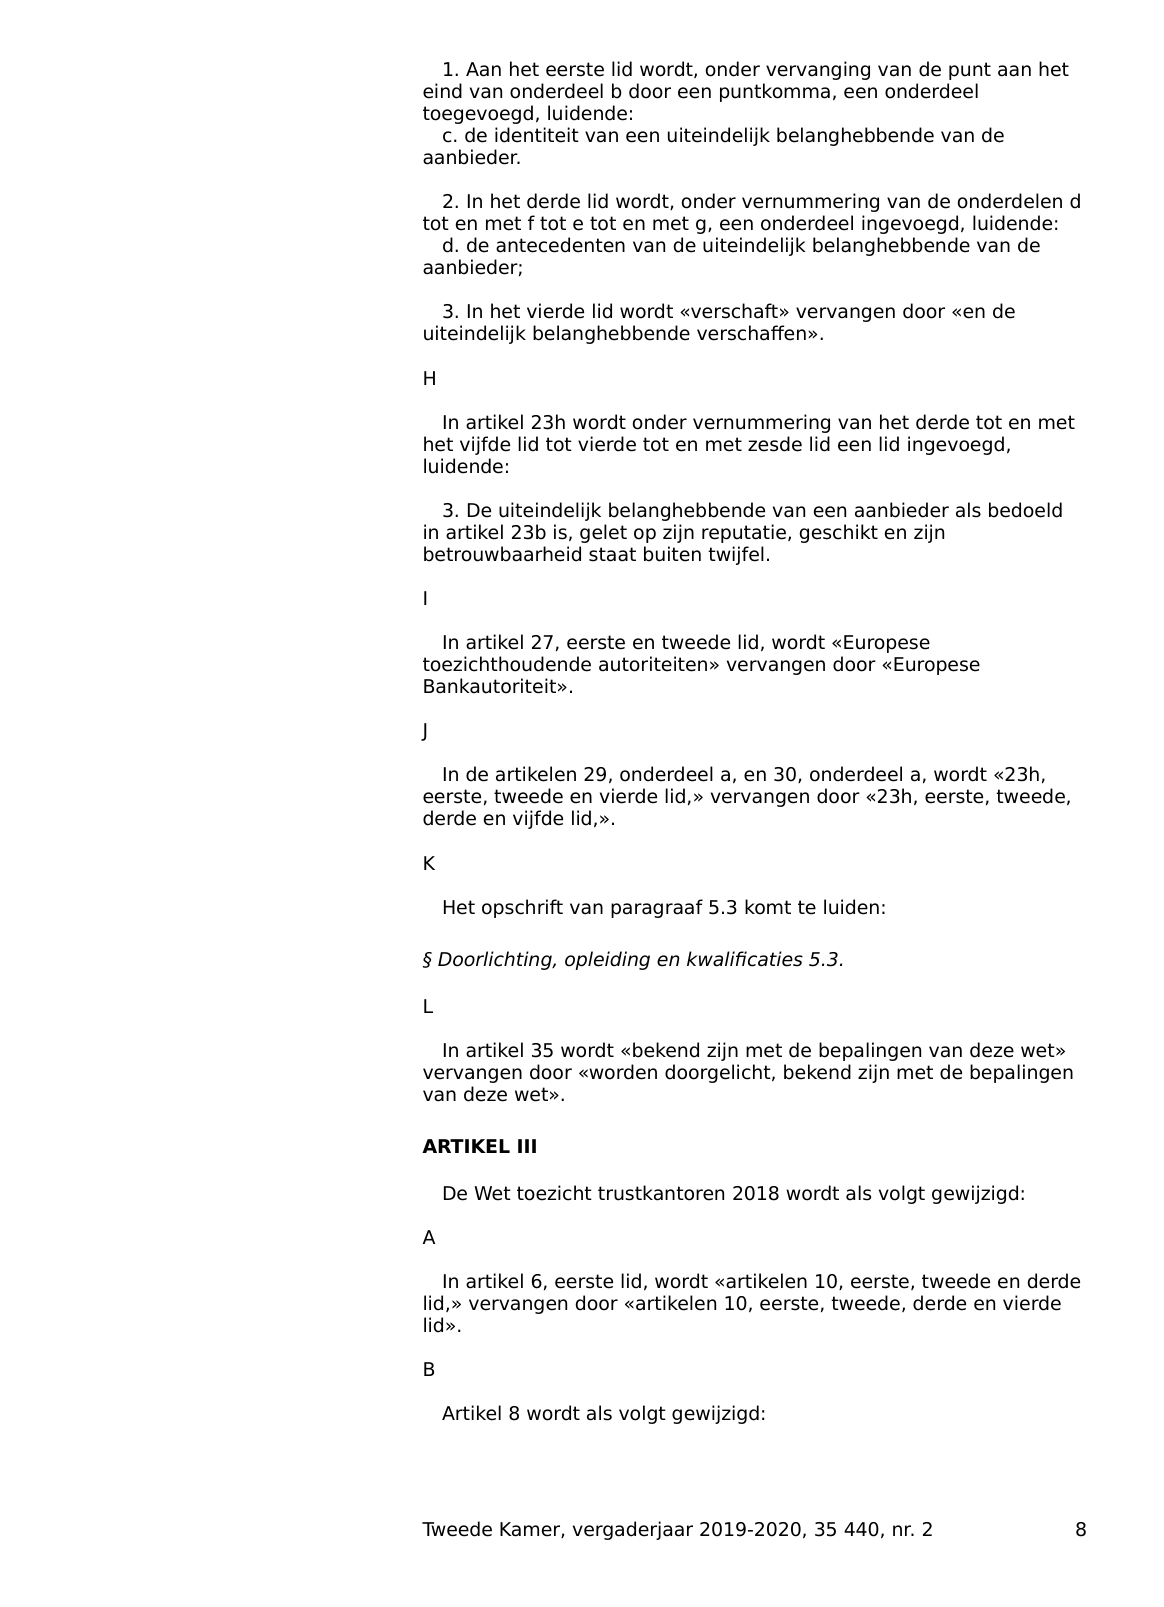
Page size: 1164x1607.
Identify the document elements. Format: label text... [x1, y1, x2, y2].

text In de artikelen 29, onderdeel a, en 30, onderdeel a, wordt «23h, eerste, tweede en vierde lid,» vervangen door «23h, eerste, tweede, derde en vijfde lid,». [422, 764, 1087, 830]
text c. de identiteit van een uiteindelijk belanghebbende van de aanbieder. [422, 125, 1087, 169]
text In artikel 27, eerste en tweede lid, wordt «Europese toezichthoudende autoriteiten» vervangen door «Europese Bankautoriteit». [422, 632, 1087, 698]
text 3. In het vierde lid wordt «verschaft» vervangen door «en de uiteindelijk belanghebbende verschaffen». [422, 301, 1087, 345]
text 2. In het derde lid wordt, onder vernummering van de onderdelen d tot en met f tot e tot en met g, een onderdeel ingevoegd, luidende: [422, 191, 1087, 235]
text B [422, 1359, 1087, 1381]
subtitle § Doorlichting, opleiding en kwalificaties 5.3. [422, 948, 1087, 971]
text d. de antecedenten van de uiteindelijk belanghebbende van de aanbieder; [422, 235, 1087, 279]
text L [422, 996, 1087, 1017]
text In artikel 6, eerste lid, wordt «artikelen 10, eerste, tweede en derde lid,» vervangen door «artikelen 10, eerste, tweede, derde en vierde lid». [422, 1271, 1087, 1337]
text 1. Aan het eerste lid wordt, onder vervanging van de punt aan het eind van onderdeel b door een puntkomma, een onderdeel toegevoegd, luidende: [422, 59, 1087, 125]
text A [422, 1227, 1087, 1249]
text K [422, 852, 1087, 874]
text I [422, 588, 1087, 610]
text H [422, 367, 1087, 389]
text Het opschrift van paragraaf 5.3 komt te luiden: [422, 897, 1087, 918]
text J [422, 720, 1087, 742]
subtitle ARTIKEL III [422, 1136, 1087, 1158]
text De Wet toezicht trustkantoren 2018 wordt als volgt gewijzigd: [422, 1183, 1087, 1204]
text In artikel 23h wordt onder vernummering van het derde tot en met het vijfde lid tot vierde tot en met zesde lid een lid ingevoegd, luidende: [422, 412, 1087, 477]
text Artikel 8 wordt als volgt gewijzigd: [422, 1403, 1087, 1425]
text 3. De uiteindelijk belanghebbende van een aanbieder als bedoeld in artikel 23b is, gelet op zijn reputatie, geschikt en zijn betrouwbaarheid staat buiten twijfel. [422, 500, 1087, 566]
text In artikel 35 wordt «bekend zijn met de bepalingen van deze wet» vervangen door «worden doorgelicht, bekend zijn met de bepalingen van deze wet». [422, 1040, 1087, 1106]
